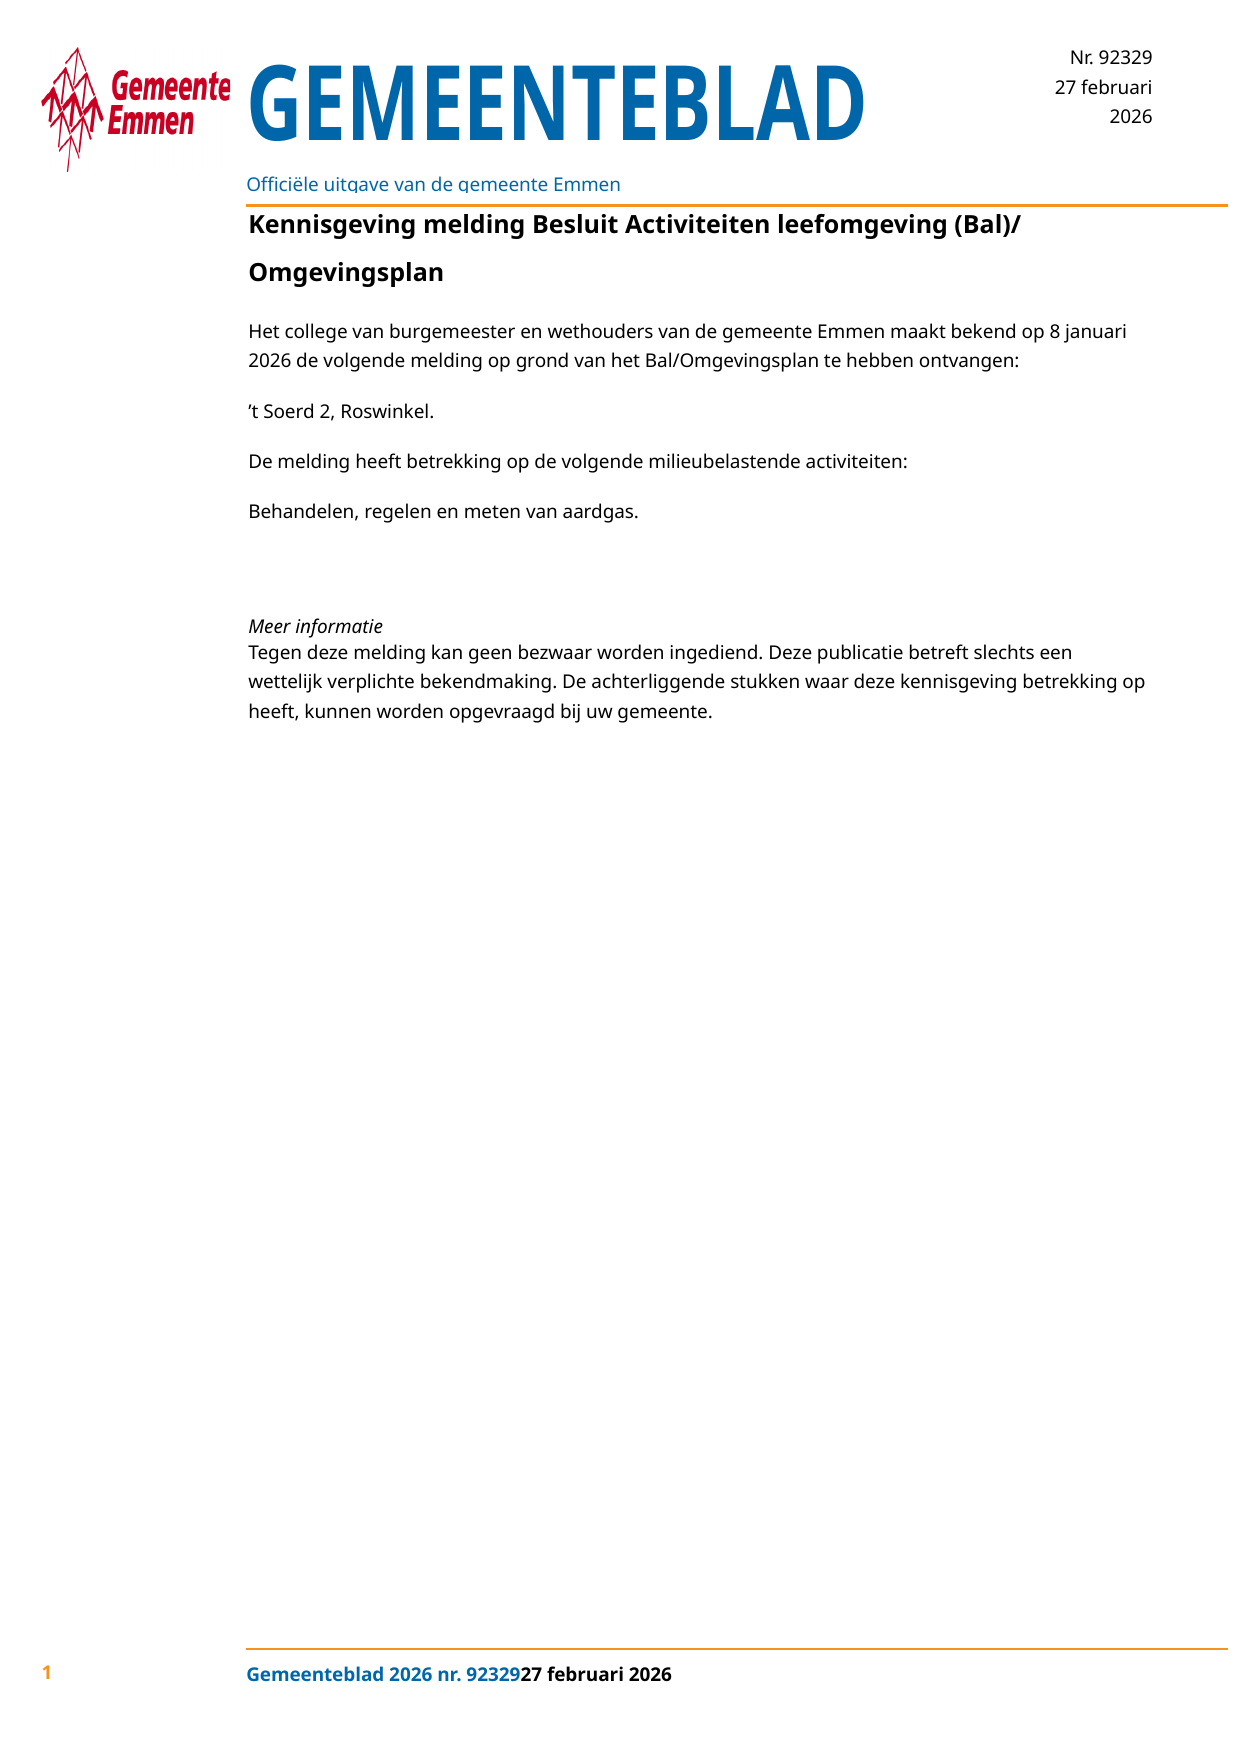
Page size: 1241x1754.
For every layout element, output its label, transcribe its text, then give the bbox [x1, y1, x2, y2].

text Tegen deze melding kan geen bezwaar worden ingediend. Deze publicatie betreft slechts een wettelijk verplichte bekendmaking. De achterliggende stukken waar deze kennisgeving betrekking op heeft, kunnen worden opgevraagd bij uw gemeente. [248, 639, 1152, 724]
text Kennisgeving melding Besluit Activiteiten leefomgeving (Bal)/ Omgevingsplan [248, 207, 1152, 288]
text De melding heeft betrekking op de volgende milieubelastende activiteiten: [248, 448, 1152, 474]
text Meer informatie [248, 613, 1152, 639]
text ’t Soerd 2, Roswinkel. [248, 398, 1152, 424]
picture [41, 47, 231, 172]
text Het college van burgemeester en wethouders van de gemeente Emmen maakt bekend op 8 januari 2026 de volgende melding op grond van het Bal/Omgevingsplan te hebben ontvangen: [248, 318, 1152, 373]
text Behandelen, regelen en meten van aardgas. [248, 499, 1152, 524]
